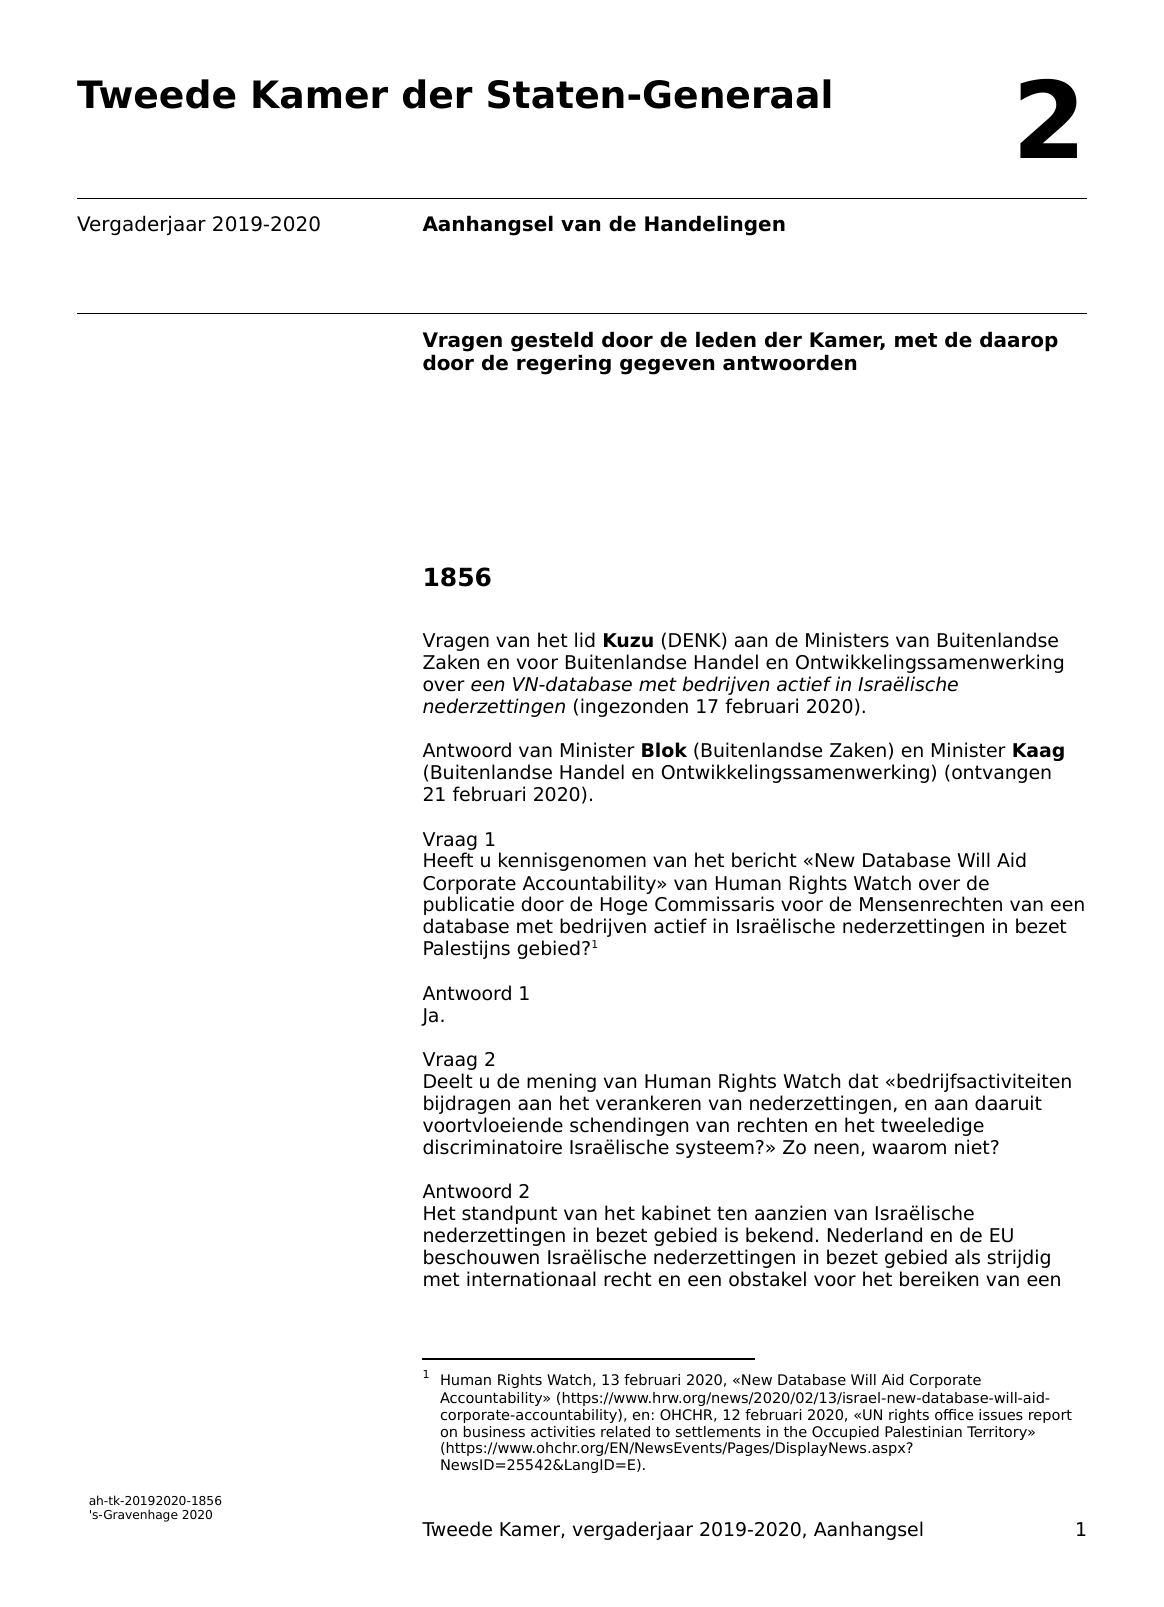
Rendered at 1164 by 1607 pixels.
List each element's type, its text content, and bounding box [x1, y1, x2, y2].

text Human Rights Watch, 13 februari 2020, «New Database Will Aid Corporate Accountability» (https://www.hrw.org/news/2020/02/13/israel-new-database-will-aid-corporate-accountability), en: OHCHR, 12 februari 2020, «UN rights office issues report on business activities related to settlements in the Occupied Palestinian Territory» (https://www.ohchr.org/EN/NewsEvents/Pages/DisplayNews.aspx?NewsID=25542&LangID=E). [422, 1368, 1087, 1474]
text Antwoord van Minister Blok (Buitenlandse Zaken) en Minister Kaag (Buitenlandse Handel en Ontwikkelingssamenwerking) (ontvangen 21 februari 2020). [422, 740, 1087, 806]
text Vraag 2 [422, 1049, 1087, 1071]
text 's-Gravenhage 2020 [88, 1508, 323, 1522]
table_cell Aanhangsel van de Handelingen [422, 199, 1087, 313]
table_cell Vragen gesteld door de leden der Kamer, met de daarop door de regering gegeven antwoorden [422, 314, 1087, 375]
text Vragen van het lid Kuzu (DENK) aan de Ministers van Buitenlandse Zaken en voor Buitenlandse Handel en Ontwikkelingssamenwerking over een VN-database met bedrijven actief in Israëlische nederzettingen (ingezonden 17 februari 2020). [422, 630, 1087, 718]
text ah-tk-20192020-1856 [88, 1494, 323, 1508]
text Antwoord 2 [422, 1181, 1087, 1203]
text Heeft u kennisgenomen van het bericht «New Database Will Aid Corporate Accountability» van Human Rights Watch over de publicatie door de Hoge Commissaris voor de Mensenrechten van een database met bedrijven actief in Israëlische nederzettingen in bezet Palestijns gebied? [422, 850, 1087, 960]
table_header Tweede Kamer der Staten-Generaal [77, 59, 886, 198]
text Vraag 1 [422, 828, 1087, 850]
text Ja. [422, 1004, 1087, 1026]
table_header 2 [886, 59, 1087, 198]
text Het standpunt van het kabinet ten aanzien van Israëlische nederzettingen in bezet gebied is bekend. Nederland en de EU beschouwen Israëlische nederzettingen in bezet gebied als strijdig met internationaal recht en een obstakel voor het bereiken van een [422, 1203, 1087, 1291]
text Deelt u de mening van Human Rights Watch dat «bedrijfsactiviteiten bijdragen aan het verankeren van nederzettingen, en aan daaruit voortvloeiende schendingen van rechten en het tweeledige discriminatoire Israëlische systeem?» Zo neen, waarom niet? [422, 1071, 1087, 1158]
text Antwoord 1 [422, 982, 1087, 1004]
text 1856 [422, 563, 1087, 592]
table_cell [77, 314, 422, 375]
table_cell Vergaderjaar 2019-2020 [77, 199, 422, 313]
